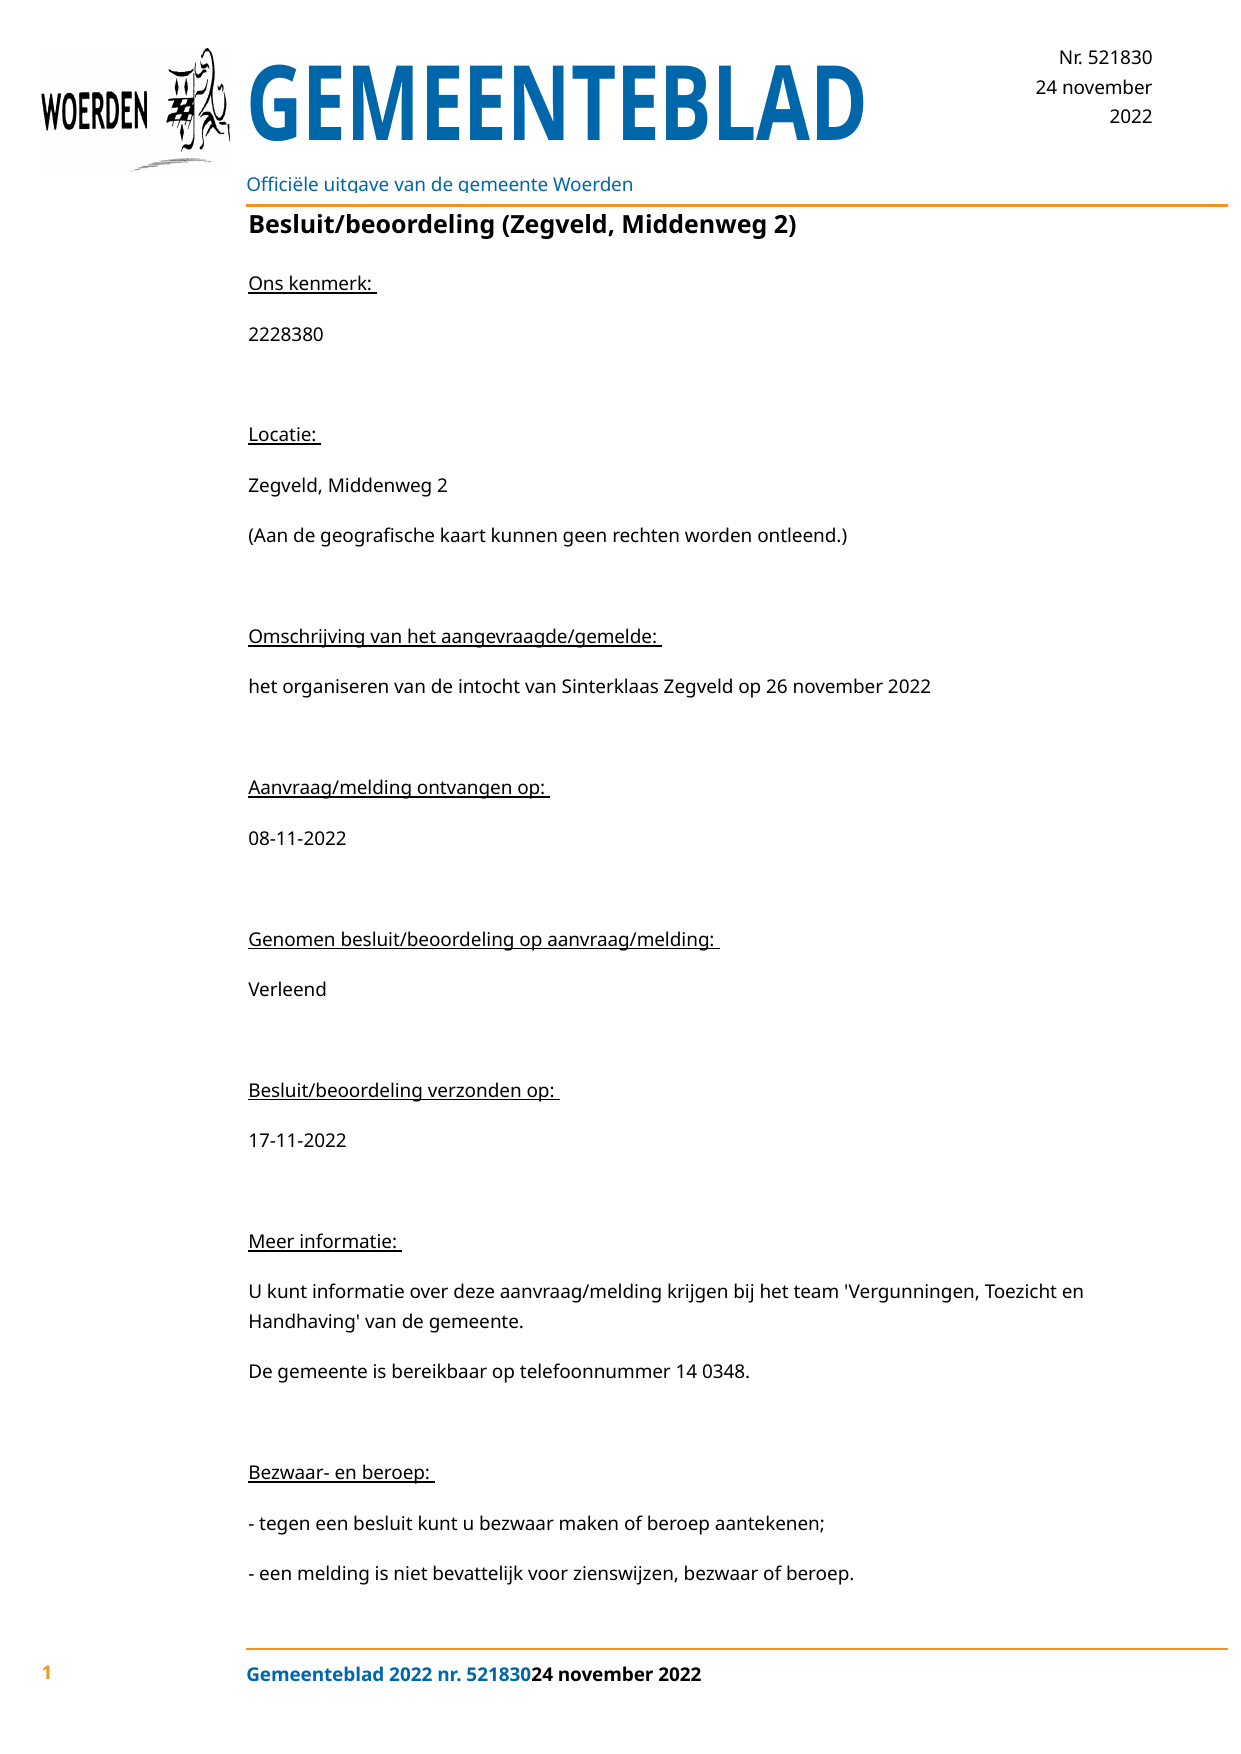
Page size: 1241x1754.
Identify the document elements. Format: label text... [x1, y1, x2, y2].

text Aanvraag/melding ontvangen op: [248, 774, 1152, 800]
text Meer informatie: [248, 1228, 1152, 1254]
text het organiseren van de intocht van Sinterklaas Zegveld op 26 november 2022 [248, 674, 1152, 699]
text Genomen besluit/beoordeling op aanvraag/melding: [248, 926, 1152, 951]
text De gemeente is bereikbaar op telefoonnummer 14 0348. [248, 1359, 1152, 1384]
text Locatie: [248, 422, 1152, 447]
text Ons kenmerk: [248, 270, 1152, 296]
text 2228380 [248, 321, 1152, 346]
text Verleend [248, 976, 1152, 1002]
text Bezwaar- en beroep: [248, 1459, 1152, 1485]
text - een melding is niet bevattelijk voor zienswijzen, bezwaar of beroep. [248, 1560, 1152, 1586]
text (Aan de geografische kaart kunnen geen rechten worden ontleend.) [248, 522, 1152, 548]
text Besluit/beoordeling verzonden op: [248, 1077, 1152, 1103]
text - tegen een besluit kunt u bezwaar maken of beroep aantekenen; [248, 1510, 1152, 1536]
picture [41, 47, 231, 172]
text 08-11-2022 [248, 825, 1152, 851]
text Zegveld, Middenweg 2 [248, 472, 1152, 498]
text 17-11-2022 [248, 1127, 1152, 1153]
text Besluit/beoordeling (Zegveld, Middenweg 2) [248, 207, 1152, 241]
text Omschrijving van het aangevraagde/gemelde: [248, 623, 1152, 649]
text U kunt informatie over deze aanvraag/melding krijgen bij het team 'Vergunningen, Toezicht en Handhaving' van de gemeente. [248, 1279, 1152, 1334]
